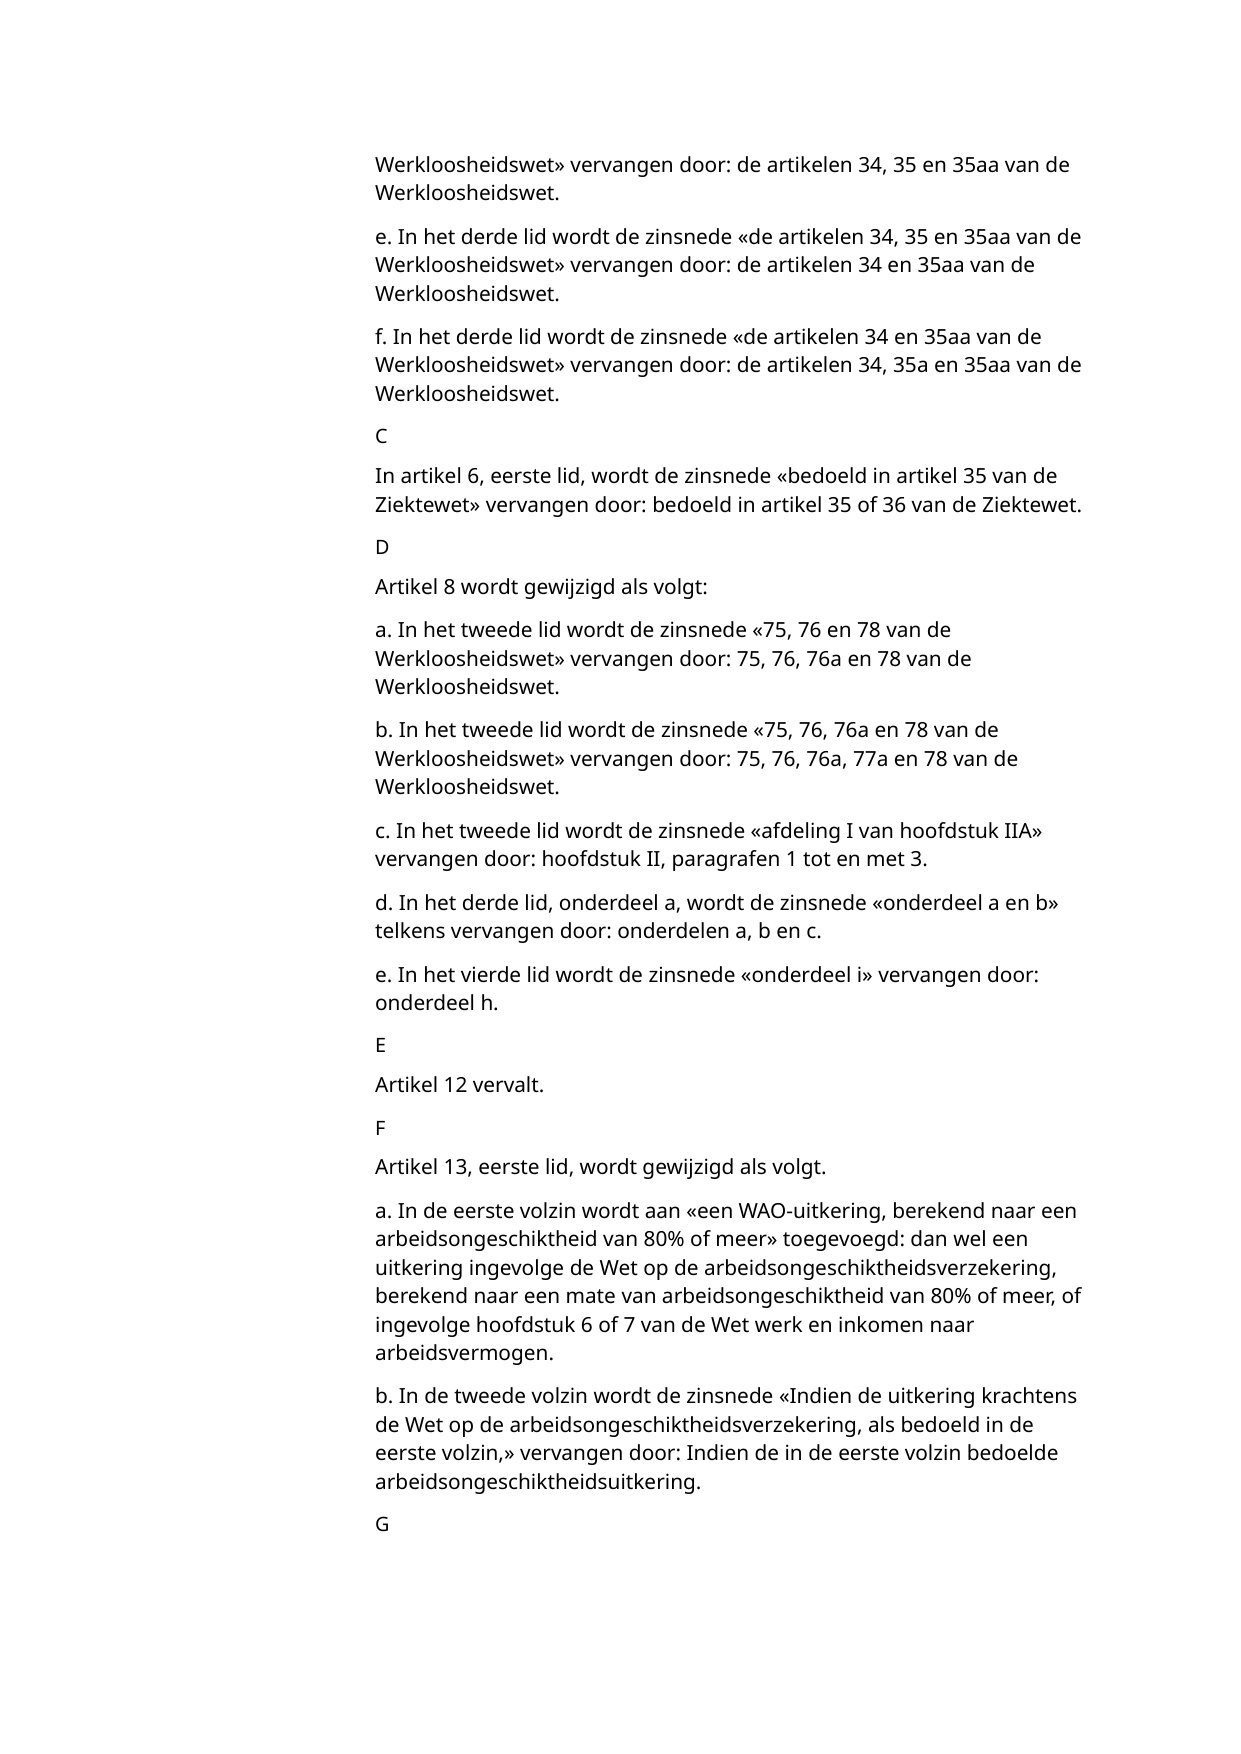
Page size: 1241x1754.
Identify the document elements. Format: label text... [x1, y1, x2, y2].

text b. In de tweede volzin wordt de zinsnede «Indien de uitkering krachtens de Wet op de arbeidsongeschiktheidsverzekering, als bedoeld in de eerste volzin,» vervangen door: Indien de in de eerste volzin bedoelde arbeidsongeschiktheidsuitkering. [375, 1382, 1090, 1495]
text e. In het vierde lid wordt de zinsnede «onderdeel i» vervangen door: onderdeel h. [375, 960, 1090, 1017]
text C [375, 422, 1090, 449]
text a. In het tweede lid wordt de zinsnede «75, 76 en 78 van de Werkloosheidswet» vervangen door: 75, 76, 76a en 78 van de Werkloosheidswet. [375, 615, 1090, 701]
text Artikel 13, eerste lid, wordt gewijzigd als volgt. [375, 1152, 1090, 1181]
text F [375, 1114, 1090, 1141]
text Artikel 8 wordt gewijzigd als volgt: [375, 572, 1090, 600]
text In artikel 6, eerste lid, wordt de zinsnede «bedoeld in artikel 35 van de Ziektewet» vervangen door: bedoeld in artikel 35 of 36 van de Ziektewet. [375, 461, 1090, 518]
text b. In het tweede lid wordt de zinsnede «75, 76, 76a en 78 van de Werkloosheidswet» vervangen door: 75, 76, 76a, 77a en 78 van de Werkloosheidswet. [375, 716, 1090, 801]
text Artikel 12 vervalt. [375, 1070, 1090, 1099]
text d. In het derde lid, onderdeel a, wordt de zinsnede «onderdeel a en b» telkens vervangen door: onderdelen a, b en c. [375, 888, 1090, 945]
text E [375, 1032, 1090, 1058]
text a. In de eerste volzin wordt aan «een WAO-uitkering, berekend naar een arbeidsongeschiktheid van 80% of meer» toegevoegd: dan wel een uitkering ingevolge de Wet op de arbeidsongeschiktheidsverzekering, berekend naar een mate van arbeidsongeschiktheid van 80% of meer, of ingevolge hoofdstuk 6 of 7 van de Wet werk en inkomen naar arbeidsvermogen. [375, 1196, 1090, 1367]
text Werkloosheidswet» vervangen door: de artikelen 34, 35 en 35aa van de Werkloosheidswet. [375, 150, 1090, 207]
text D [375, 533, 1090, 560]
text f. In het derde lid wordt de zinsnede «de artikelen 34 en 35aa van de Werkloosheidswet» vervangen door: de artikelen 34, 35a en 35aa van de Werkloosheidswet. [375, 322, 1090, 407]
text c. In het tweede lid wordt de zinsnede «afdeling I van hoofdstuk IIA» vervangen door: hoofdstuk II, paragrafen 1 tot en met 3. [375, 816, 1090, 873]
text G [375, 1510, 1090, 1537]
text e. In het derde lid wordt de zinsnede «de artikelen 34, 35 en 35aa van de Werkloosheidswet» vervangen door: de artikelen 34 en 35aa van de Werkloosheidswet. [375, 222, 1090, 307]
